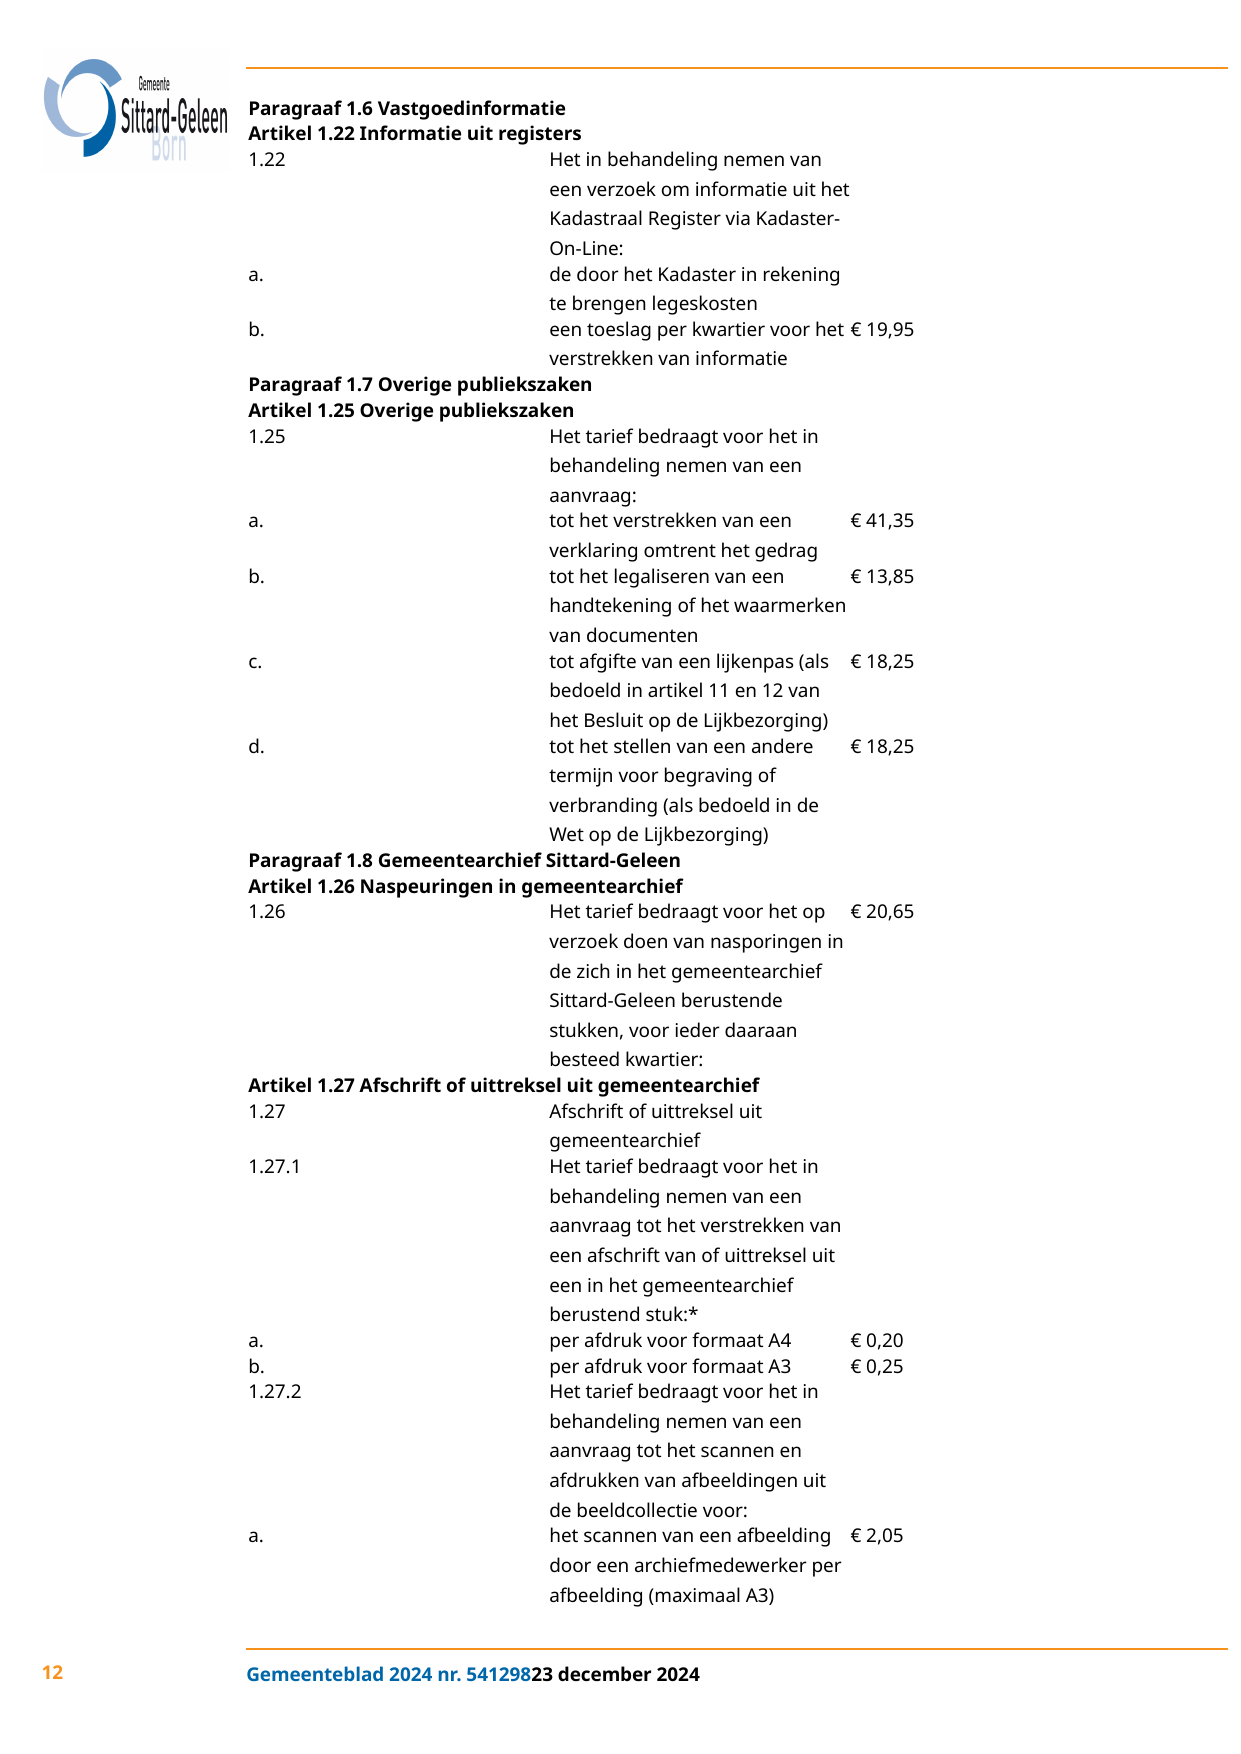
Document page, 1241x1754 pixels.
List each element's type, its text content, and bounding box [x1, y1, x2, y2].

table_cell a. [248, 261, 549, 316]
table_cell [850, 261, 1152, 316]
table_cell € 0,20 [850, 1327, 1152, 1353]
table_cell a. [248, 1327, 549, 1353]
table_cell c. [248, 648, 549, 733]
table_cell 1.27.1 [248, 1154, 549, 1327]
table_cell a. [248, 1523, 549, 1607]
table_cell 1.27.2 [248, 1379, 549, 1523]
table_cell Het tarief bedraagt voor het in behandeling nemen van een aanvraag: [549, 423, 850, 508]
table_cell de door het Kadaster in rekening te brengen legeskosten [549, 261, 850, 316]
table_cell [850, 146, 1152, 261]
table_cell [850, 1379, 1152, 1523]
picture [41, 47, 231, 172]
table_cell Artikel 1.26 Naspeuringen in gemeentearchief [248, 873, 1152, 899]
table_cell 1.25 [248, 423, 549, 508]
table_cell € 20,65 [850, 899, 1152, 1072]
table_cell Het tarief bedraagt voor het in behandeling nemen van een aanvraag tot het scannen en afdrukken van afbeeldingen uit de beeldcollectie voor: [549, 1379, 850, 1523]
table_cell Artikel 1.25 Overige publiekszaken [248, 397, 1152, 423]
table_cell Paragraaf 1.8 Gemeentearchief Sittard-Geleen [248, 847, 1152, 873]
table_cell 1.22 [248, 146, 549, 261]
table_cell Paragraaf 1.6 Vastgoedinformatie [248, 95, 1152, 121]
table_cell 1.27 [248, 1098, 549, 1153]
table_cell het scannen van een afbeelding door een archiefmedewerker per afbeelding (maximaal A3) [549, 1523, 850, 1607]
table_cell € 2,05 [850, 1523, 1152, 1607]
table_cell per afdruk voor formaat A3 [549, 1353, 850, 1378]
table_cell b. [248, 563, 549, 648]
table_cell 1.26 [248, 899, 549, 1072]
table_cell [850, 1098, 1152, 1153]
table_cell € 0,25 [850, 1353, 1152, 1378]
table_cell [850, 1154, 1152, 1327]
table_cell b. [248, 316, 549, 371]
table_cell € 13,85 [850, 563, 1152, 648]
table_cell [850, 423, 1152, 508]
table_cell Het in behandeling nemen van een verzoek om informatie uit het Kadastraal Register via Kadaster-On-Line: [549, 146, 850, 261]
table_cell € 41,35 [850, 508, 1152, 563]
table_cell Het tarief bedraagt voor het op verzoek doen van nasporingen in de zich in het gemeentearchief Sittard-Geleen berustende stukken, voor ieder daaraan besteed kwartier: [549, 899, 850, 1072]
table_cell tot het legaliseren van een handtekening of het waarmerken van documenten [549, 563, 850, 648]
table_cell tot afgifte van een lijkenpas (als bedoeld in artikel 11 en 12 van het Besluit op de Lijkbezorging) [549, 648, 850, 733]
table_cell € 18,25 [850, 648, 1152, 733]
table_cell d. [248, 733, 549, 847]
table_cell € 18,25 [850, 733, 1152, 847]
table_cell per afdruk voor formaat A4 [549, 1327, 850, 1353]
table_cell Artikel 1.27 Afschrift of uittreksel uit gemeentearchief [248, 1073, 1152, 1098]
table_cell b. [248, 1353, 549, 1378]
table_cell € 19,95 [850, 316, 1152, 371]
table_cell Artikel 1.22 Informatie uit registers [248, 121, 1152, 146]
table_cell een toeslag per kwartier voor het verstrekken van informatie [549, 316, 850, 371]
table_cell Paragraaf 1.7 Overige publiekszaken [248, 371, 1152, 397]
table_cell tot het stellen van een andere termijn voor begraving of verbranding (als bedoeld in de Wet op de Lijkbezorging) [549, 733, 850, 847]
table_cell Afschrift of uittreksel uit gemeentearchief [549, 1098, 850, 1153]
table_cell Het tarief bedraagt voor het in behandeling nemen van een aanvraag tot het verstrekken van een afschrift van of uittreksel uit een in het gemeentearchief berustend stuk:* [549, 1154, 850, 1327]
table_cell tot het verstrekken van een verklaring omtrent het gedrag [549, 508, 850, 563]
table_cell a. [248, 508, 549, 563]
